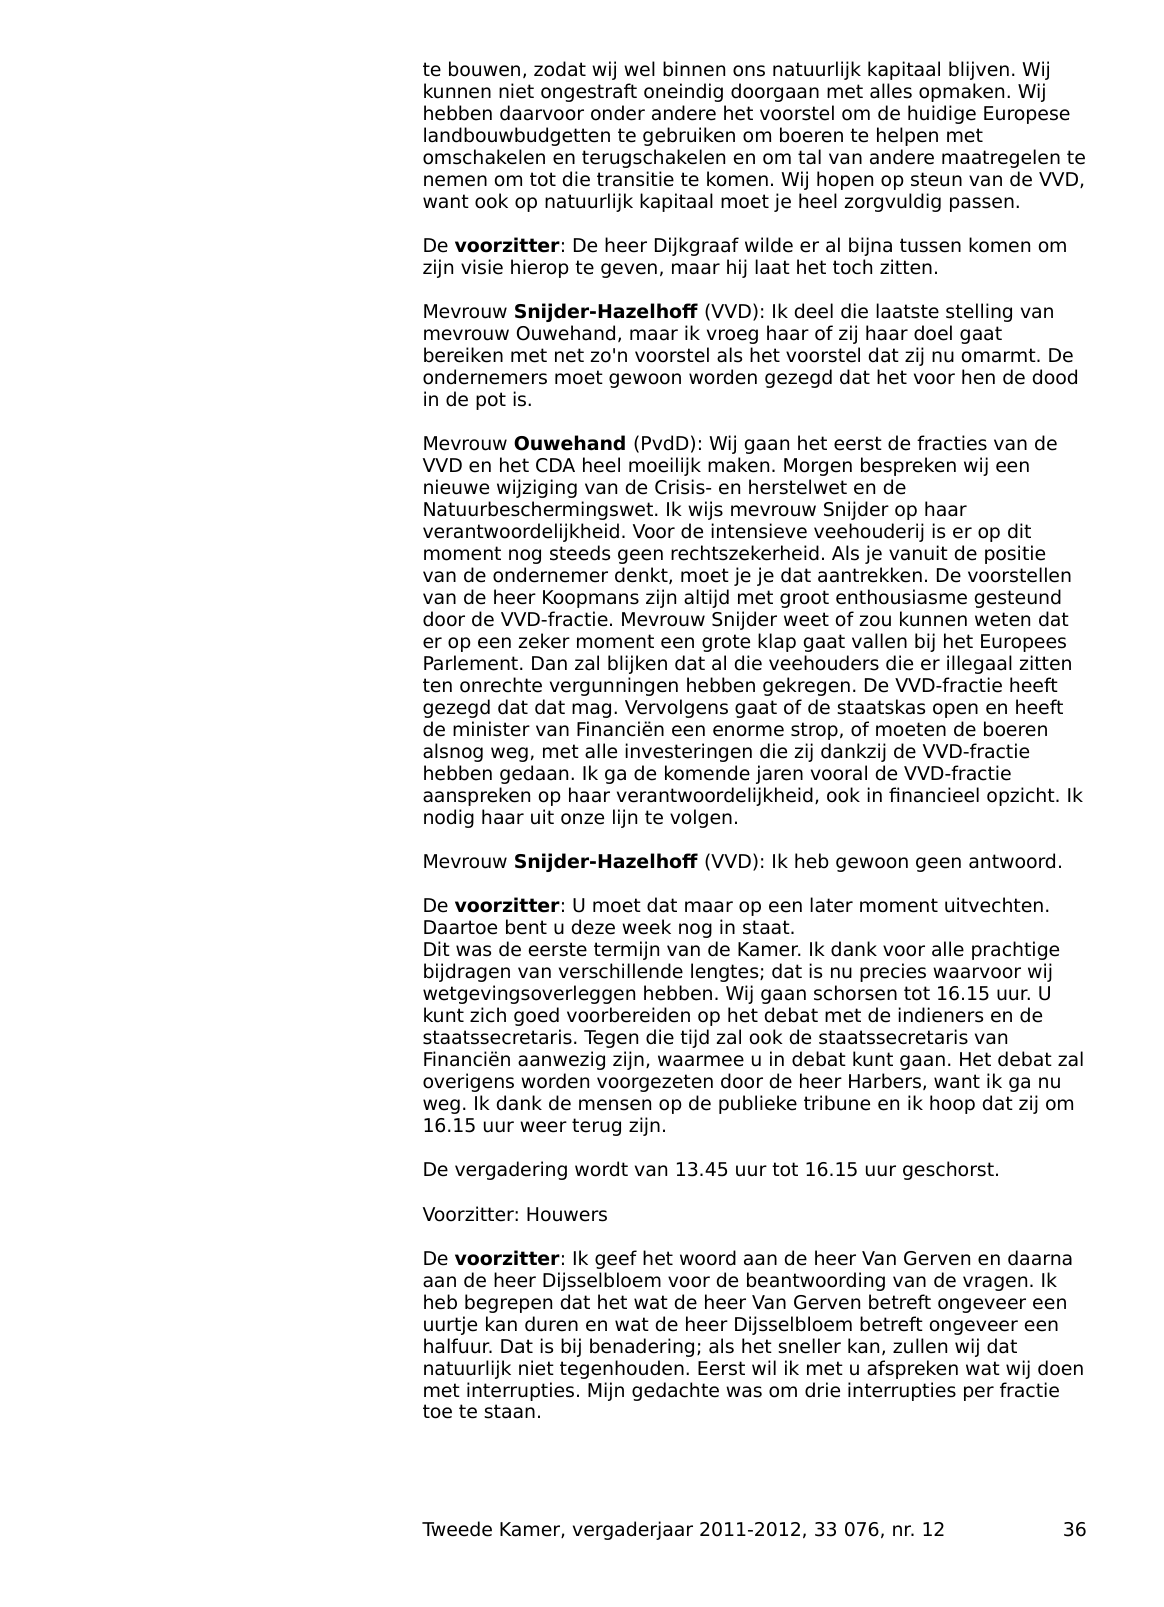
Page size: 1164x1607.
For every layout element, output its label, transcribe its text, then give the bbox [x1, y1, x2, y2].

text Dit was de eerste termijn van de Kamer. Ik dank voor alle prachtige bijdragen van verschillende lengtes; dat is nu precies waarvoor wij wetgevingsoverleggen hebben. Wij gaan schorsen tot 16.15 uur. U kunt zich goed voorbereiden op het debat met de indieners en de staatssecretaris. Tegen die tijd zal ook de staatssecretaris van Financiën aanwezig zijn, waarmee u in debat kunt gaan. Het debat zal overigens worden voorgezeten door de heer Harbers, want ik ga nu weg. Ik dank de mensen op de publieke tribune en ik hoop dat zij om 16.15 uur weer terug zijn. [422, 939, 1087, 1137]
text De voorzitter: Ik geef het woord aan de heer Van Gerven en daarna aan de heer Dijsselbloem voor de beantwoording van de vragen. Ik heb begrepen dat het wat de heer Van Gerven betreft ongeveer een uurtje kan duren en wat de heer Dijsselbloem betreft ongeveer een halfuur. Dat is bij benadering; als het sneller kan, zullen wij dat natuurlijk niet tegenhouden. Eerst wil ik met u afspreken wat wij doen met interrupties. Mijn gedachte was om drie interrupties per fractie toe te staan. [422, 1248, 1087, 1423]
text Mevrouw Snijder-Hazelhoff (VVD): Ik deel die laatste stelling van mevrouw Ouwehand, maar ik vroeg haar of zij haar doel gaat bereiken met net zo'n voorstel als het voorstel dat zij nu omarmt. De ondernemers moet gewoon worden gezegd dat het voor hen de dood in de pot is. [422, 301, 1087, 411]
text te bouwen, zodat wij wel binnen ons natuurlijk kapitaal blijven. Wij kunnen niet ongestraft oneindig doorgaan met alles opmaken. Wij hebben daarvoor onder andere het voorstel om de huidige Europese landbouwbudgetten te gebruiken om boeren te helpen met omschakelen en terugschakelen en om tal van andere maatregelen te nemen om tot die transitie te komen. Wij hopen op steun van de VVD, want ook op natuurlijk kapitaal moet je heel zorgvuldig passen. [422, 59, 1087, 213]
text Mevrouw Ouwehand (PvdD): Wij gaan het eerst de fracties van de VVD en het CDA heel moeilijk maken. Morgen bespreken wij een nieuwe wijziging van de Crisis- en herstelwet en de Natuurbeschermingswet. Ik wijs mevrouw Snijder op haar verantwoordelijkheid. Voor de intensieve veehouderij is er op dit moment nog steeds geen rechtszekerheid. Als je vanuit de positie van de ondernemer denkt, moet je je dat aantrekken. De voorstellen van de heer Koopmans zijn altijd met groot enthousiasme gesteund door de VVD-fractie. Mevrouw Snijder weet of zou kunnen weten dat er op een zeker moment een grote klap gaat vallen bij het Europees Parlement. Dan zal blijken dat al die veehouders die er illegaal zitten ten onrechte vergunningen hebben gekregen. De VVD-fractie heeft gezegd dat dat mag. Vervolgens gaat of de staatskas open en heeft de minister van Financiën een enorme strop, of moeten de boeren alsnog weg, met alle investeringen die zij dankzij de VVD-fractie hebben gedaan. Ik ga de komende jaren vooral de VVD-fractie aanspreken op haar verantwoordelijkheid, ook in financieel opzicht. Ik nodig haar uit onze lijn te volgen. [422, 433, 1087, 829]
text Mevrouw Snijder-Hazelhoff (VVD): Ik heb gewoon geen antwoord. [422, 851, 1087, 873]
text De vergadering wordt van 13.45 uur tot 16.15 uur geschorst. [422, 1159, 1087, 1181]
text Voorzitter: Houwers [422, 1203, 1087, 1225]
text De voorzitter: U moet dat maar op een later moment uitvechten. Daartoe bent u deze week nog in staat. [422, 895, 1087, 939]
text De voorzitter: De heer Dijkgraaf wilde er al bijna tussen komen om zijn visie hierop te geven, maar hij laat het toch zitten. [422, 235, 1087, 279]
